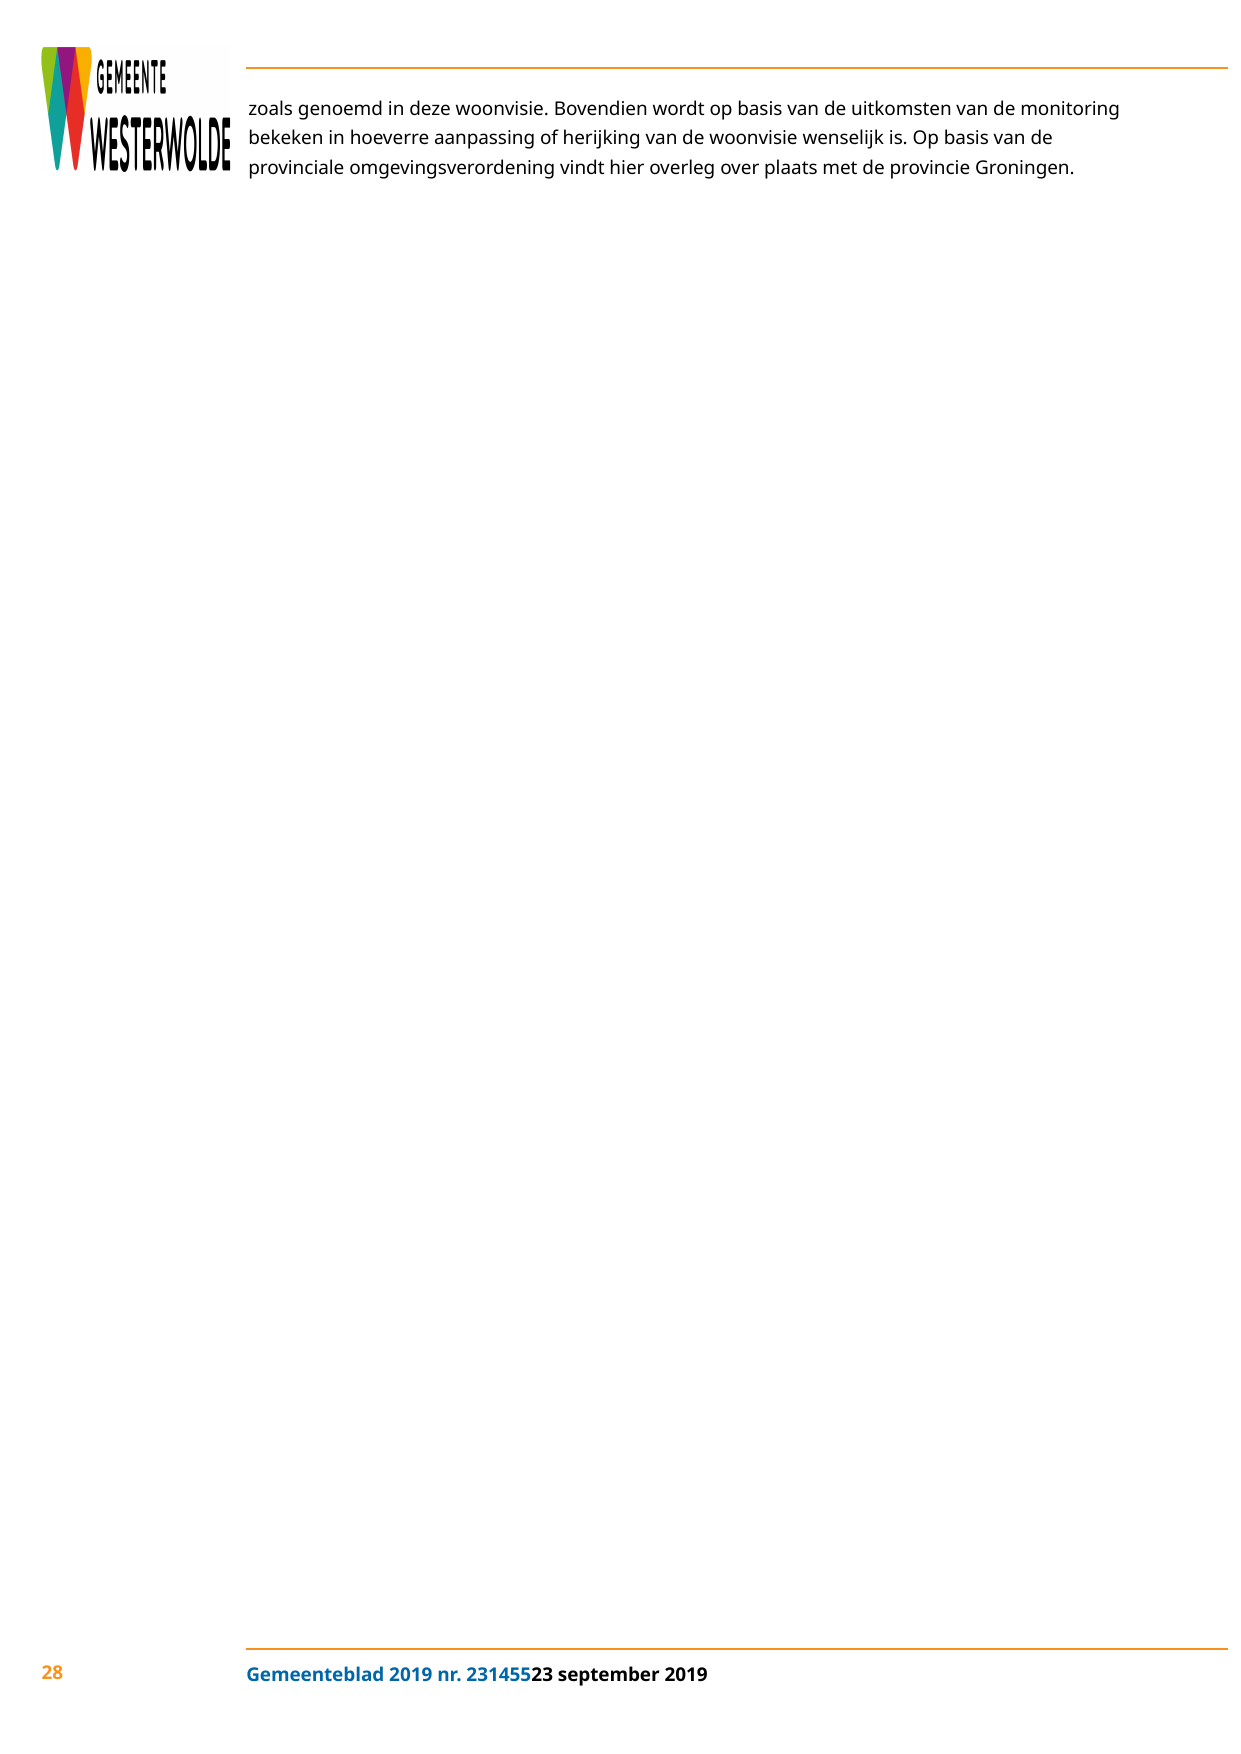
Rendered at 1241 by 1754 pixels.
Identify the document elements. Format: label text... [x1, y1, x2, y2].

picture [41, 47, 231, 172]
text zoals genoemd in deze woonvisie. Bovendien wordt op basis van de uitkomsten van de monitoring bekeken in hoeverre aanpassing of herijking van de woonvisie wenselijk is. Op basis van de provinciale omgevingsverordening vindt hier overleg over plaats met de provincie Groningen. [248, 95, 1152, 180]
